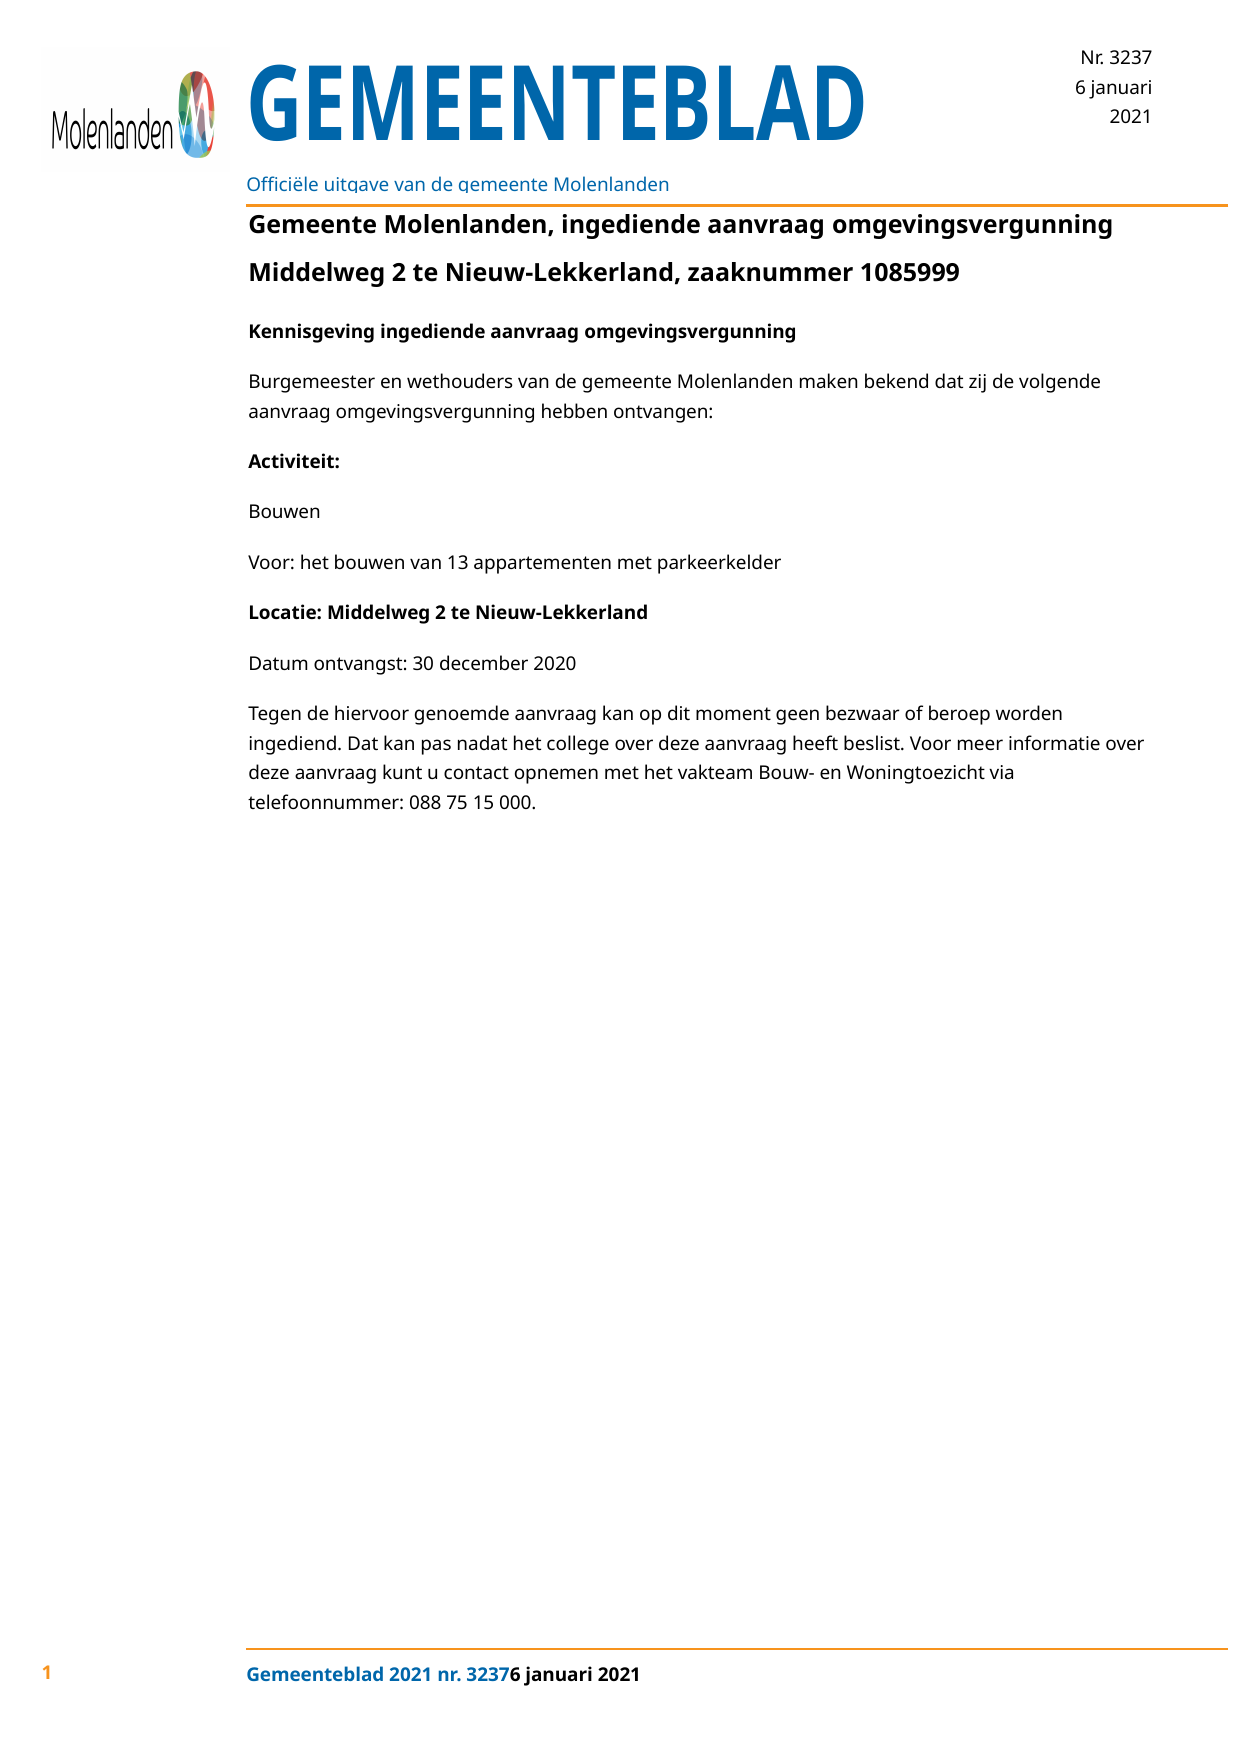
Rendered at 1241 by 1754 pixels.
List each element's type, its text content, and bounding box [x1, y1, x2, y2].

text Kennisgeving ingediende aanvraag omgevingsvergunning [248, 318, 1152, 344]
text Activiteit: [248, 448, 1152, 474]
text Tegen de hiervoor genoemde aanvraag kan op dit moment geen bezwaar of beroep worden ingediend. Dat kan pas nadat het college over deze aanvraag heeft beslist. Voor meer informatie over deze aanvraag kunt u contact opnemen met het vakteam Bouw- en Woningtoezicht via telefoonnummer: 088 75 15 000. [248, 700, 1152, 815]
text Bouwen [248, 499, 1152, 524]
text Voor: het bouwen van 13 appartementen met parkeerkelder [248, 549, 1152, 575]
text Burgemeester en wethouders van de gemeente Molenlanden maken bekend dat zij de volgende aanvraag omgevingsvergunning hebben ontvangen: [248, 368, 1152, 424]
picture [41, 47, 231, 172]
text Locatie: Middelweg 2 te Nieuw-Lekkerland [248, 599, 1152, 625]
text Gemeente Molenlanden, ingediende aanvraag omgevingsvergunning Middelweg 2 te Nieuw-Lekkerland, zaaknummer 1085999 [248, 207, 1152, 288]
text Datum ontvangst: 30 december 2020 [248, 650, 1152, 676]
